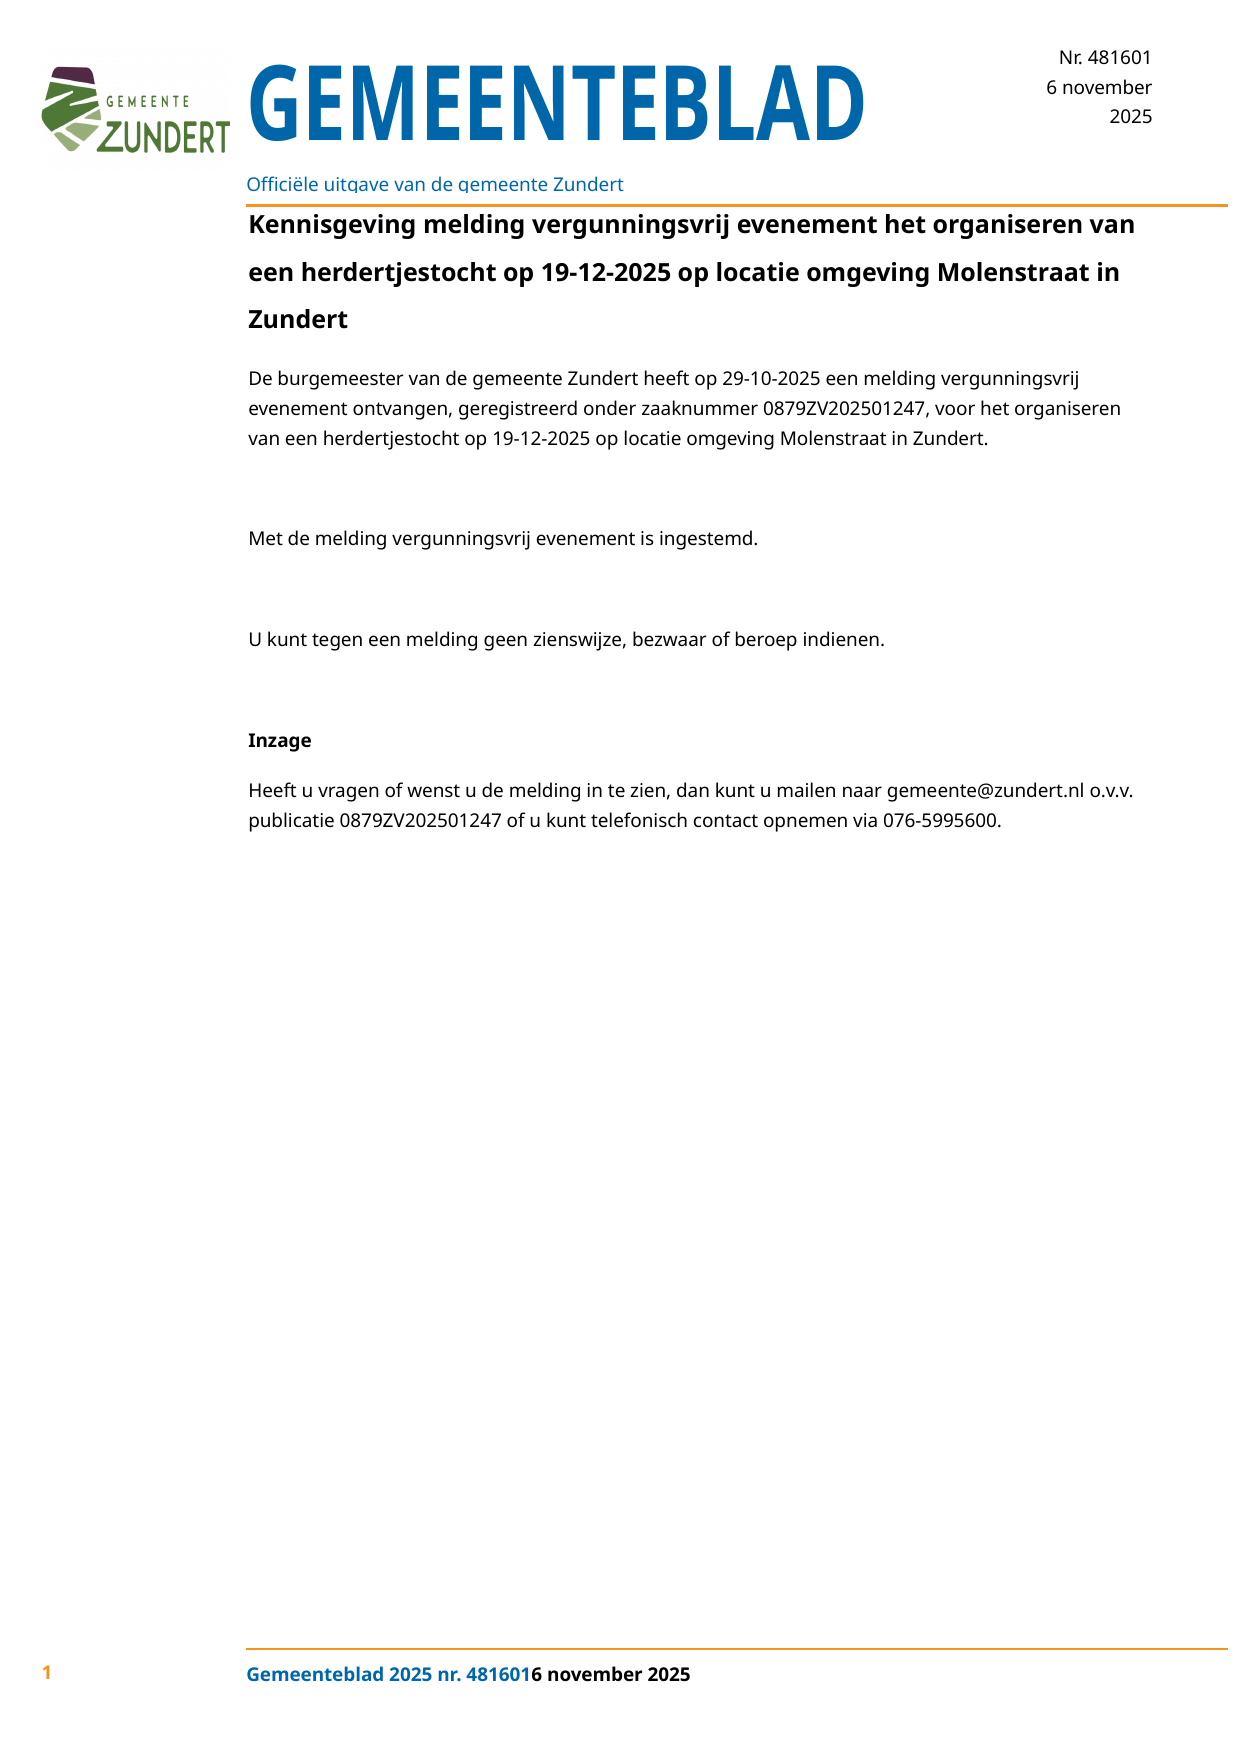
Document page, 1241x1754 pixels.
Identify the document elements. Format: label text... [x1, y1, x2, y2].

text Kennisgeving melding vergunningsvrij evenement het organiseren van een herdertjestocht op 19-12-2025 op locatie omgeving Molenstraat in Zundert [248, 207, 1152, 336]
text Inzage [248, 727, 1152, 753]
text U kunt tegen een melding geen zienswijze, bezwaar of beroep indienen. [248, 626, 1152, 652]
text De burgemeester van de gemeente Zundert heeft op 29-10-2025 een melding vergunningsvrij evenement ontvangen, geregistreerd onder zaaknummer 0879ZV202501247, voor het organiseren van een herdertjestocht op 19-12-2025 op locatie omgeving Molenstraat in Zundert. [248, 366, 1152, 450]
text Met de melding vergunningsvrij evenement is ingestemd. [248, 526, 1152, 551]
picture [41, 47, 231, 172]
text Heeft u vragen of wenst u de melding in te zien, dan kunt u mailen naar gemeente@zundert.nl o.v.v. publicatie 0879ZV202501247 of u kunt telefonisch contact opnemen via 076-5995600. [248, 778, 1152, 833]
